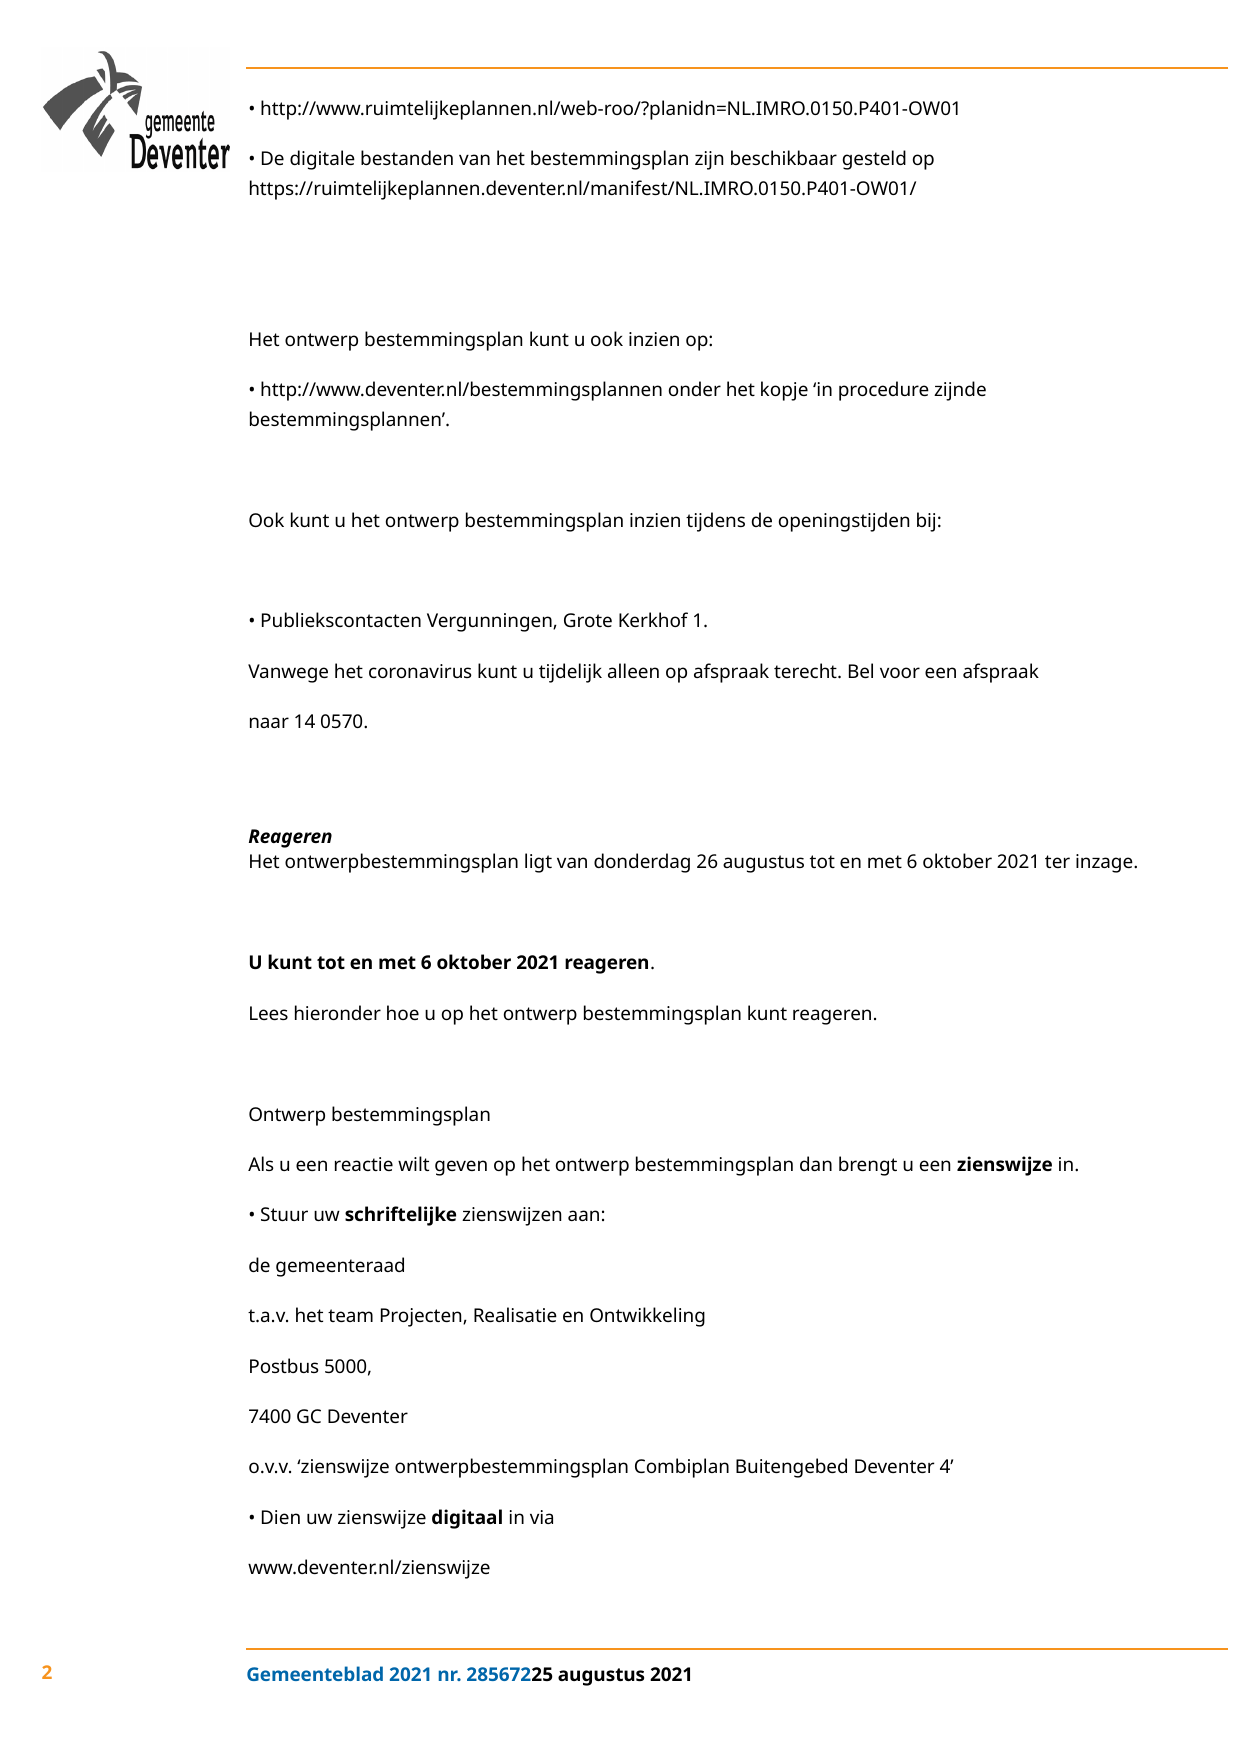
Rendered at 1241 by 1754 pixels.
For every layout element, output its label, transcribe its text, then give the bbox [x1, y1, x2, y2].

text Postbus 5000, [248, 1353, 1152, 1378]
text t.a.v. het team Projecten, Realisatie en Ontwikkeling [248, 1302, 1152, 1328]
text Het ontwerpbestemmingsplan ligt van donderdag 26 augustus tot en met 6 oktober 2021 ter inzage. [248, 849, 1152, 874]
text 7400 GC Deventer [248, 1403, 1152, 1429]
text Als u een reactie wilt geven op het ontwerp bestemmingsplan dan brengt u een zienswijze in. [248, 1151, 1152, 1177]
picture [41, 47, 231, 172]
text naar 14 0570. [248, 708, 1152, 734]
text • Publiekscontacten Vergunningen, Grote Kerkhof 1. [248, 608, 1152, 633]
text • http://www.ruimtelijkeplannen.nl/web-roo/?planidn=NL.IMRO.0150.P401-OW01 [248, 95, 1152, 121]
text • http://www.deventer.nl/bestemmingsplannen onder het kopje ‘in procedure zijnde bestemmingsplannen’. [248, 376, 1152, 432]
text de gemeenteraad [248, 1252, 1152, 1278]
text Ontwerp bestemmingsplan [248, 1101, 1152, 1126]
text Vanwege het coronavirus kunt u tijdelijk alleen op afspraak terecht. Bel voor een afspraak [248, 658, 1152, 684]
text Ook kunt u het ontwerp bestemmingsplan inzien tijdens de openingstijden bij: [248, 507, 1152, 533]
text • De digitale bestanden van het bestemmingsplan zijn beschikbaar gesteld op https://ruimtelijkeplannen.deventer.nl/manifest/NL.IMRO.0150.P401-OW01/ [248, 145, 1152, 201]
text o.v.v. ‘zienswijze ontwerpbestemmingsplan Combiplan Buitengebed Deventer 4’ [248, 1454, 1152, 1479]
text U kunt tot en met 6 oktober 2021 reageren. [248, 949, 1152, 975]
text • Stuur uw schriftelijke zienswijzen aan: [248, 1202, 1152, 1227]
text Reageren [248, 823, 1152, 849]
text Lees hieronder hoe u op het ontwerp bestemmingsplan kunt reageren. [248, 1000, 1152, 1026]
text • Dien uw zienswijze digitaal in via [248, 1504, 1152, 1530]
text Het ontwerp bestemmingsplan kunt u ook inzien op: [248, 326, 1152, 352]
text www.deventer.nl/zienswijze [248, 1554, 1152, 1580]
